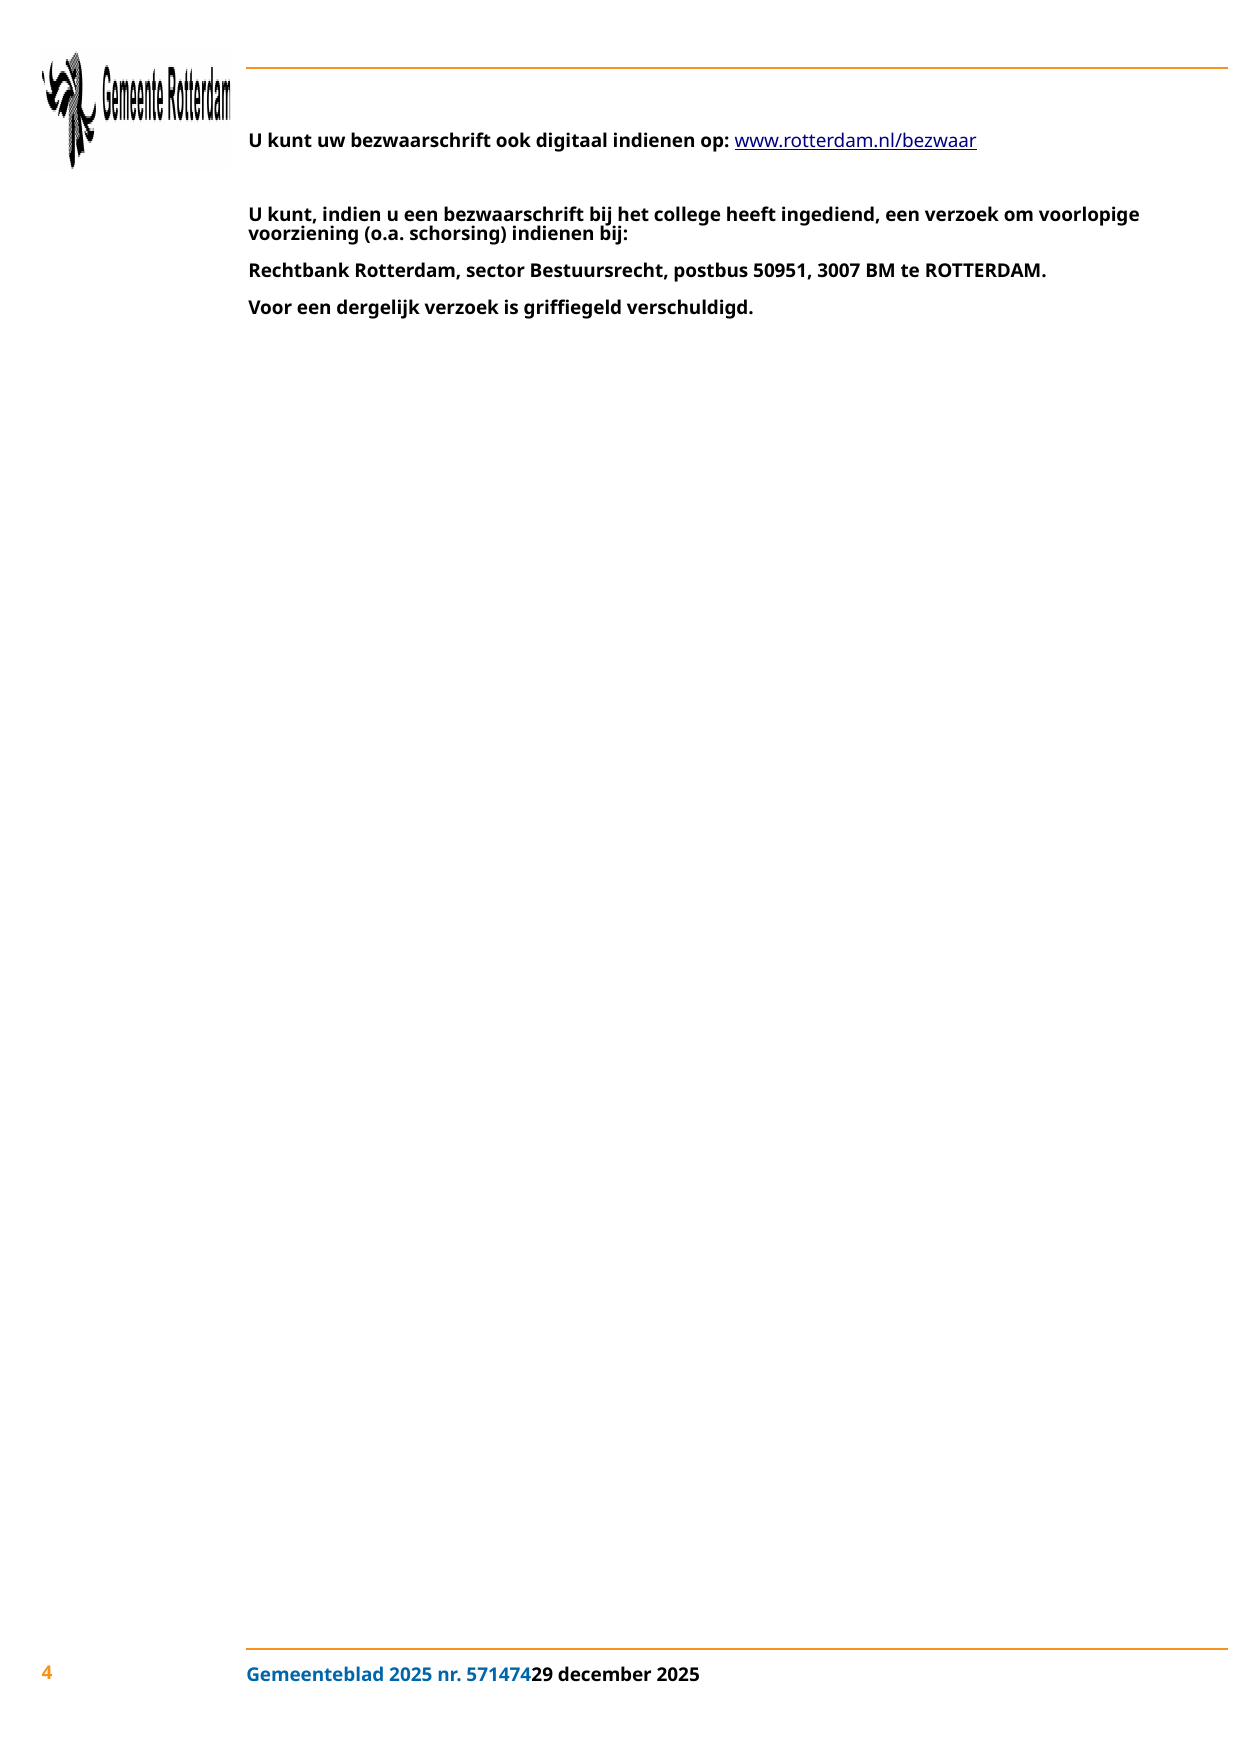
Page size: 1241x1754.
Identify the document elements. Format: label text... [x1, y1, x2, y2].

text Rechtbank Rotterdam, sector Bestuursrecht, postbus 50951, 3007 BM te ROTTERDAM. [248, 262, 1152, 281]
text U kunt uw bezwaarschrift ook digitaal indienen op: www.rotterdam.nl/bezwaar [248, 132, 1152, 151]
text Voor een dergelijk verzoek is griffiegeld verschuldigd. [248, 299, 1152, 318]
picture [41, 47, 231, 172]
text U kunt, indien u een bezwaarschrift bij het college heeft ingediend, een verzoek om voorlopige voorziening (o.a. schorsing) indienen bij: [248, 206, 1152, 244]
